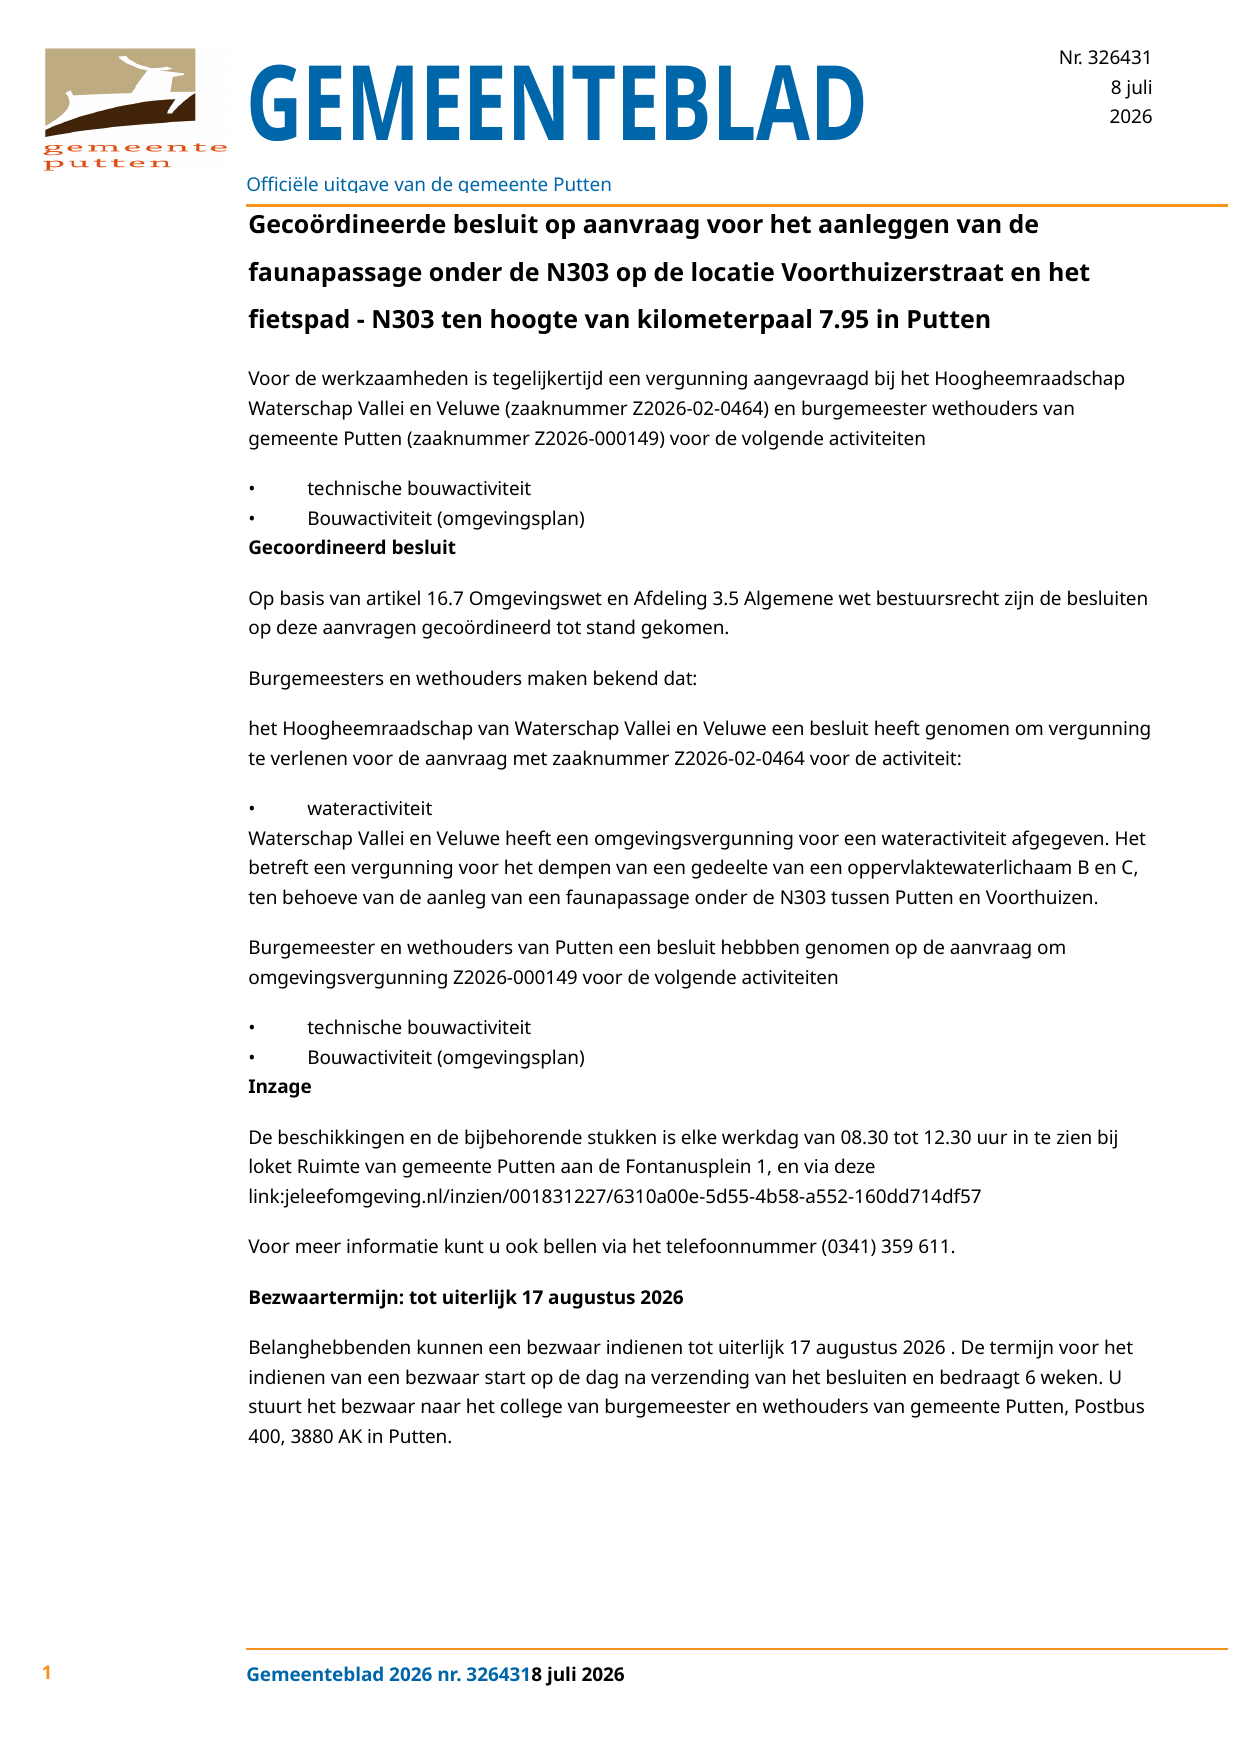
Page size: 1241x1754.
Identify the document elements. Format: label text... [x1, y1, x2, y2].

text Waterschap Vallei en Veluwe heeft een omgevingsvergunning voor een wateractiviteit afgegeven. Het betreft een vergunning voor het dempen van een gedeelte van een oppervlaktewaterlichaam B en C, ten behoeve van de aanleg van een faunapassage onder de N303 tussen Putten en Voorthuizen. [248, 825, 1152, 909]
text Gecoördineerde besluit op aanvraag voor het aanleggen van de faunapassage onder de N303 op de locatie Voorthuizerstraat en het fietspad - N303 ten hoogte van kilometerpaal 7.95 in Putten [248, 207, 1152, 336]
text Op basis van artikel 16.7 Omgevingswet en Afdeling 3.5 Algemene wet bestuursrecht zijn de besluiten op deze aanvragen gecoördineerd tot stand gekomen. [248, 585, 1152, 640]
list wateractiviteit [248, 795, 1152, 821]
text Voor de werkzaamheden is tegelijkertijd een vergunning aangevraagd bij het Hoogheemraadschap Waterschap Vallei en Veluwe (zaaknummer Z2026-02-0464) en burgemeester wethouders van gemeente Putten (zaaknummer Z2026-000149) voor de volgende activiteiten [248, 366, 1152, 450]
text het Hoogheemraadschap van Waterschap Vallei en Veluwe een besluit heeft genomen om vergunning te verlenen voor de aanvraag met zaaknummer Z2026-02-0464 voor de activiteit: [248, 715, 1152, 770]
text Voor meer informatie kunt u ook bellen via het telefoonnummer (0341) 359 611. [248, 1233, 1152, 1259]
text Bezwaartermijn: tot uiterlijk 17 augustus 2026 [248, 1284, 1152, 1309]
list Bouwactiviteit (omgevingsplan) [248, 505, 1152, 530]
text Inzage [248, 1073, 1152, 1099]
list Bouwactiviteit (omgevingsplan) [248, 1044, 1152, 1069]
picture [41, 47, 231, 172]
text Burgemeester en wethouders van Putten een besluit hebbben genomen op de aanvraag om omgevingsvergunning Z2026-000149 voor de volgende activiteiten [248, 934, 1152, 989]
text Burgemeesters en wethouders maken bekend dat: [248, 665, 1152, 690]
text Gecoordineerd besluit [248, 534, 1152, 560]
list technische bouwactiviteit [248, 475, 1152, 501]
text De beschikkingen en de bijbehorende stukken is elke werkdag van 08.30 tot 12.30 uur in te zien bij loket Ruimte van gemeente Putten aan de Fontanusplein 1, en via deze link:jeleefomgeving.nl/inzien/001831227/6310a00e-5d55-4b58-a552-160dd714df57 [248, 1124, 1152, 1209]
text Belanghebbenden kunnen een bezwaar indienen tot uiterlijk 17 augustus 2026 . De termijn voor het indienen van een bezwaar start op de dag na verzending van het besluiten en bedraagt 6 weken. U stuurt het bezwaar naar het college van burgemeester en wethouders van gemeente Putten, Postbus 400, 3880 AK in Putten. [248, 1334, 1152, 1449]
list technische bouwactiviteit [248, 1014, 1152, 1040]
